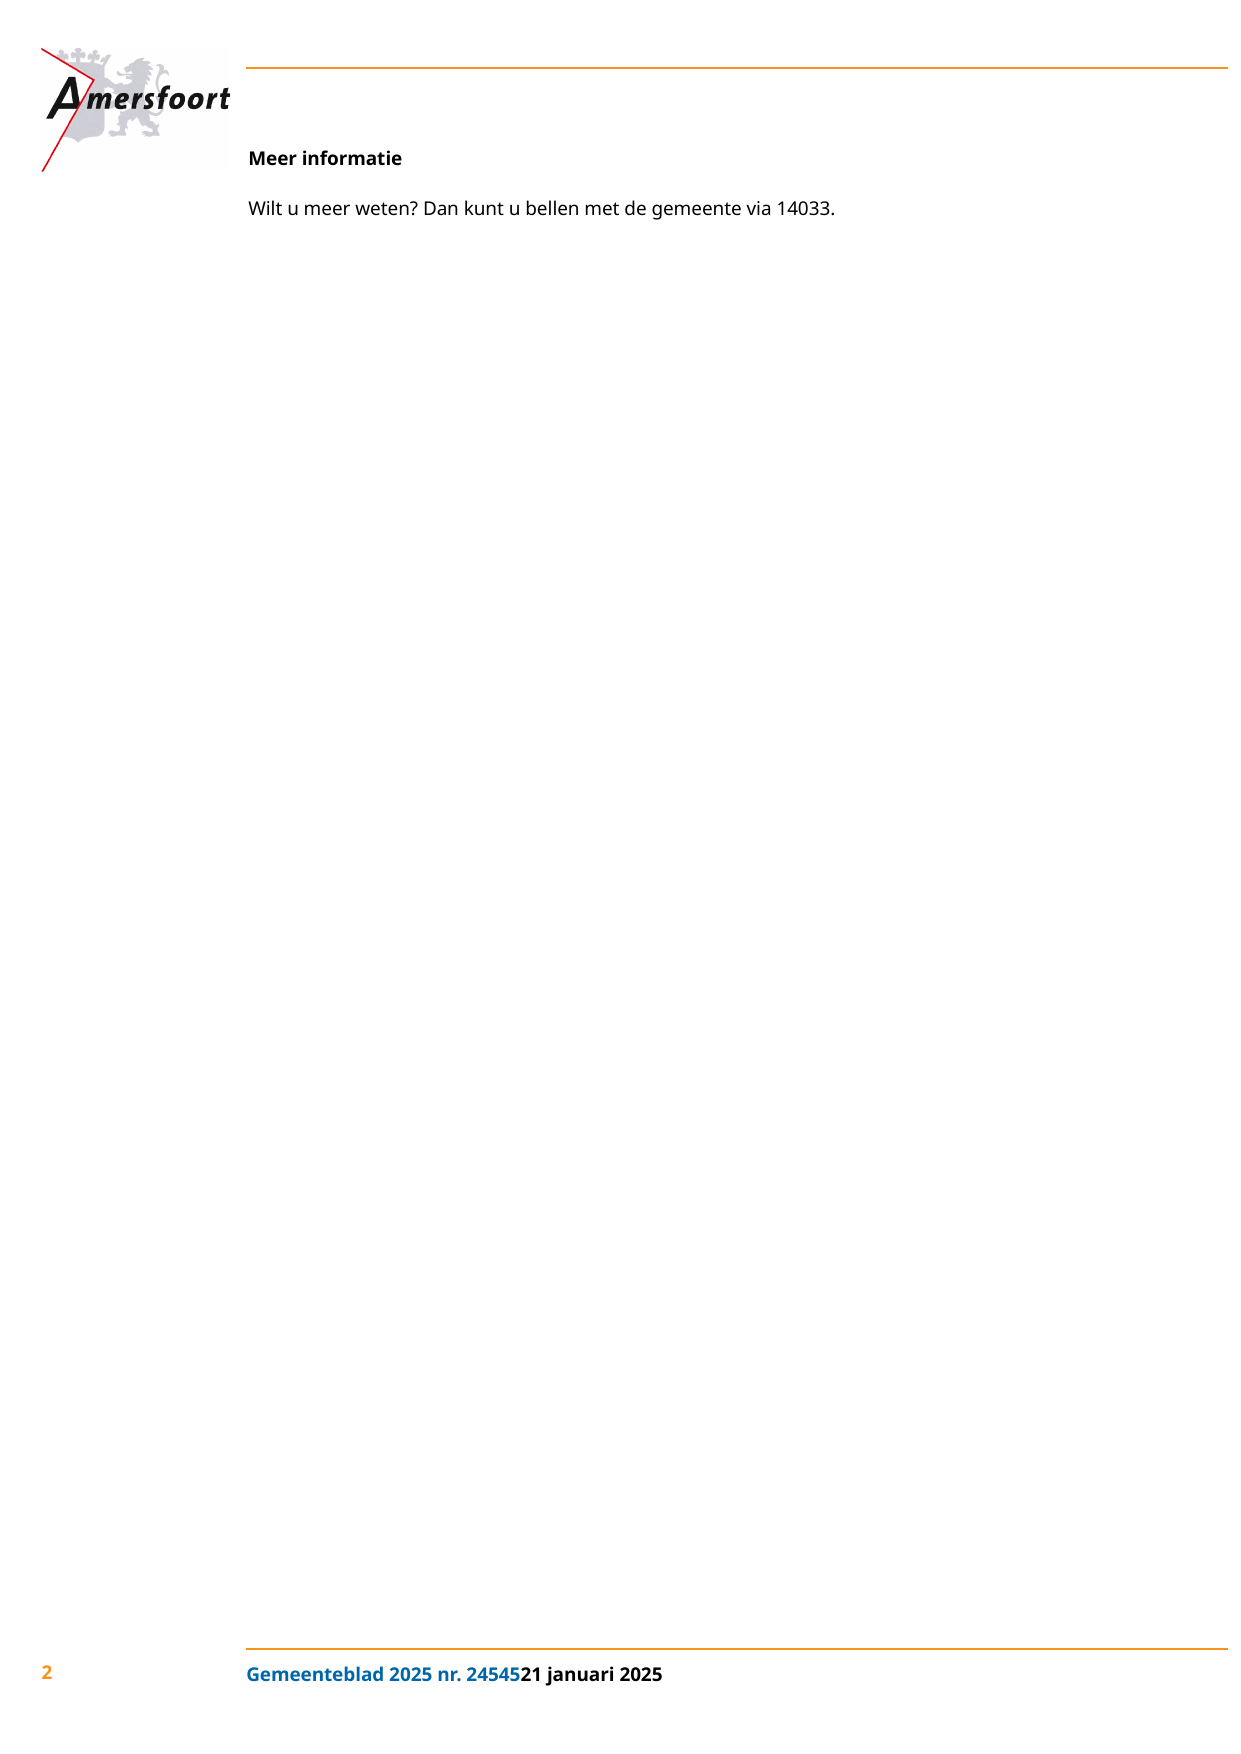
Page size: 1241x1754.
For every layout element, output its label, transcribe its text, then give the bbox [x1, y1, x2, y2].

text Wilt u meer weten? Dan kunt u bellen met de gemeente via 14033. [248, 196, 1152, 221]
text Meer informatie [248, 145, 1152, 171]
picture [41, 47, 231, 172]
